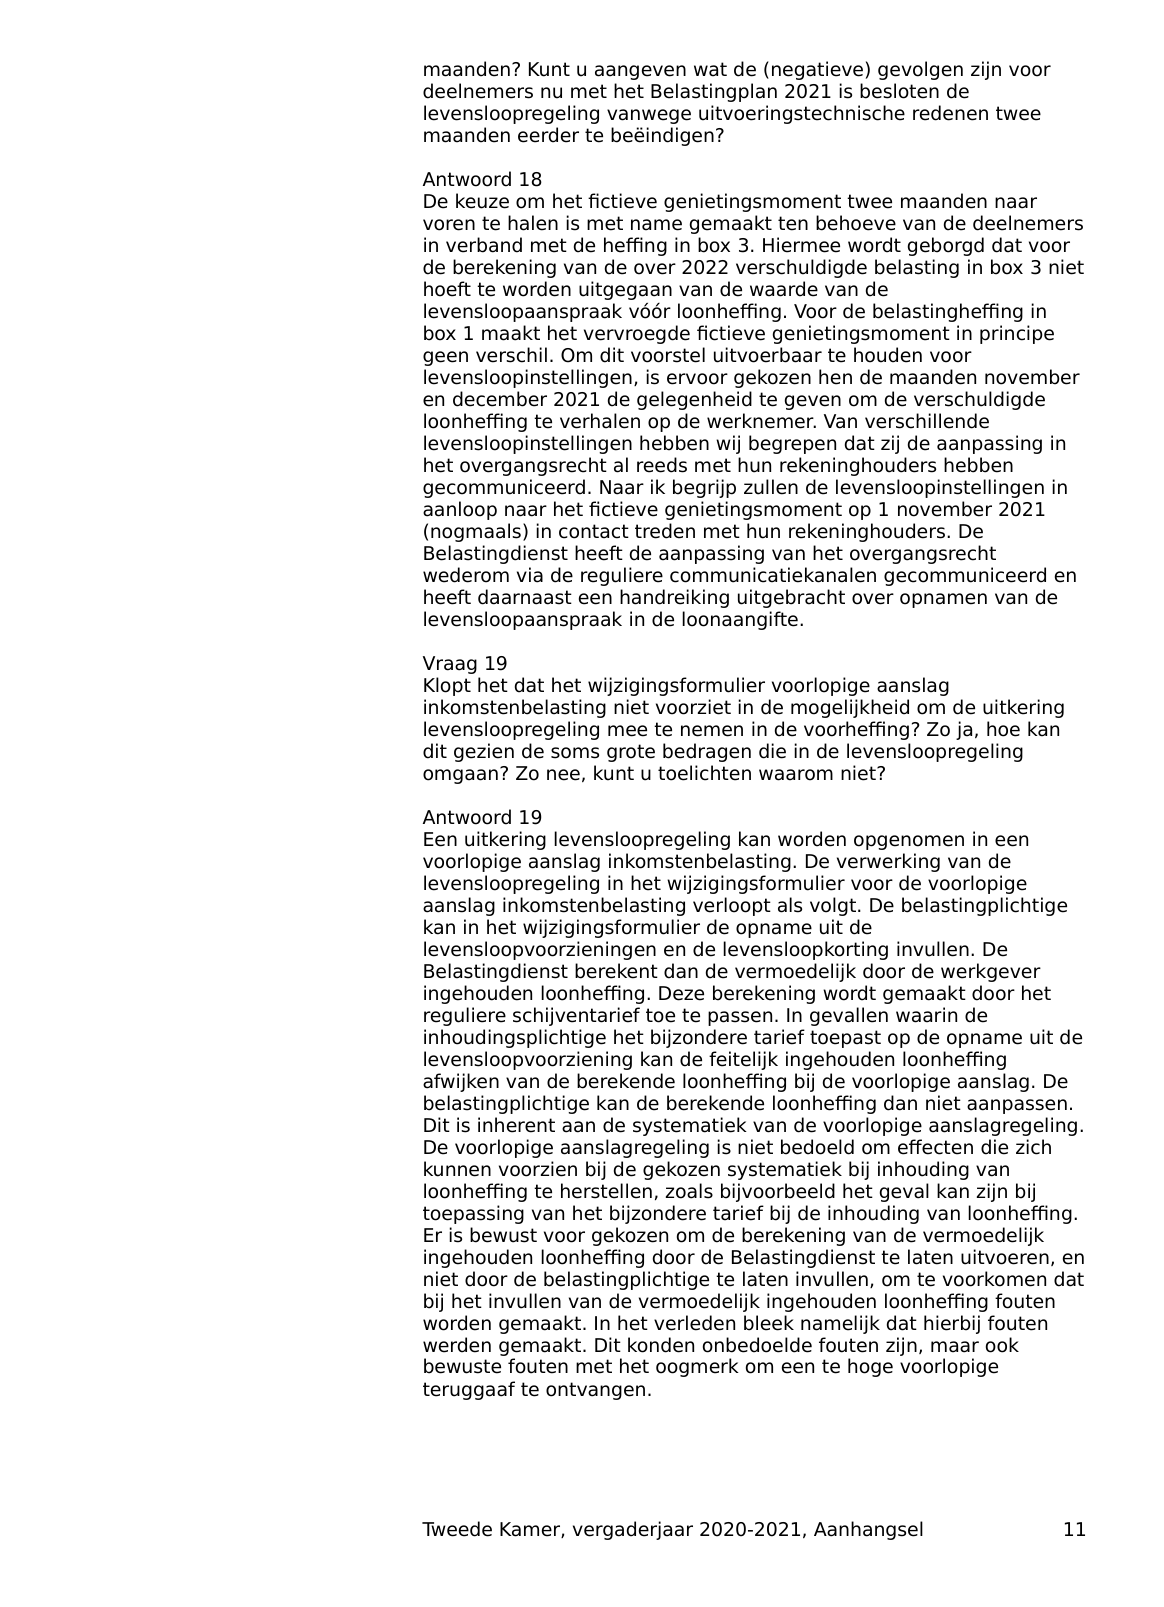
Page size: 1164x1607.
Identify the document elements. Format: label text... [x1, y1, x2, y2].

text Een uitkering levensloopregeling kan worden opgenomen in een voorlopige aanslag inkomstenbelasting. De verwerking van de levensloopregeling in het wijzigingsformulier voor de voorlopige aanslag inkomstenbelasting verloopt als volgt. De belastingplichtige kan in het wijzigingsformulier de opname uit de levensloopvoorzieningen en de levensloopkorting invullen. De Belastingdienst berekent dan de vermoedelijk door de werkgever ingehouden loonheffing. Deze berekening wordt gemaakt door het reguliere schijventarief toe te passen. In gevallen waarin de inhoudingsplichtige het bijzondere tarief toepast op de opname uit de levensloopvoorziening kan de feitelijk ingehouden loonheffing afwijken van de berekende loonheffing bij de voorlopige aanslag. De belastingplichtige kan de berekende loonheffing dan niet aanpassen. Dit is inherent aan de systematiek van de voorlopige aanslagregeling. De voorlopige aanslagregeling is niet bedoeld om effecten die zich kunnen voorzien bij de gekozen systematiek bij inhouding van loonheffing te herstellen, zoals bijvoorbeeld het geval kan zijn bij toepassing van het bijzondere tarief bij de inhouding van loonheffing. [422, 829, 1087, 1224]
text Antwoord 19 [422, 807, 1087, 829]
text De keuze om het fictieve genietingsmoment twee maanden naar voren te halen is met name gemaakt ten behoeve van de deelnemers in verband met de heffing in box 3. Hiermee wordt geborgd dat voor de berekening van de over 2022 verschuldigde belasting in box 3 niet hoeft te worden uitgegaan van de waarde van de levensloopaanspraak vóór loonheffing. Voor de belastingheffing in box 1 maakt het vervroegde fictieve genietingsmoment in principe geen verschil. Om dit voorstel uitvoerbaar te houden voor levensloopinstellingen, is ervoor gekozen hen de maanden november en december 2021 de gelegenheid te geven om de verschuldigde loonheffing te verhalen op de werknemer. Van verschillende levensloopinstellingen hebben wij begrepen dat zij de aanpassing in het overgangsrecht al reeds met hun rekeninghouders hebben gecommuniceerd. Naar ik begrijp zullen de levensloopinstellingen in aanloop naar het fictieve genietingsmoment op 1 november 2021 (nogmaals) in contact treden met hun rekeninghouders. De Belastingdienst heeft de aanpassing van het overgangsrecht wederom via de reguliere communicatiekanalen gecommuniceerd en heeft daarnaast een handreiking uitgebracht over opnamen van de levensloopaanspraak in de loonaangifte. [422, 191, 1087, 631]
text Vraag 19 [422, 653, 1087, 675]
text Er is bewust voor gekozen om de berekening van de vermoedelijk ingehouden loonheffing door de Belastingdienst te laten uitvoeren, en niet door de belastingplichtige te laten invullen, om te voorkomen dat bij het invullen van de vermoedelijk ingehouden loonheffing fouten worden gemaakt. In het verleden bleek namelijk dat hierbij fouten werden gemaakt. Dit konden onbedoelde fouten zijn, maar ook bewuste fouten met het oogmerk om een te hoge voorlopige teruggaaf te ontvangen. [422, 1224, 1087, 1400]
text maanden? Kunt u aangeven wat de (negatieve) gevolgen zijn voor deelnemers nu met het Belastingplan 2021 is besloten de levensloopregeling vanwege uitvoeringstechnische redenen twee maanden eerder te beëindigen? [422, 59, 1087, 147]
text Antwoord 18 [422, 169, 1087, 191]
text Klopt het dat het wijzigingsformulier voorlopige aanslag inkomstenbelasting niet voorziet in de mogelijkheid om de uitkering levensloopregeling mee te nemen in de voorheffing? Zo ja, hoe kan dit gezien de soms grote bedragen die in de levensloopregeling omgaan? Zo nee, kunt u toelichten waarom niet? [422, 675, 1087, 785]
